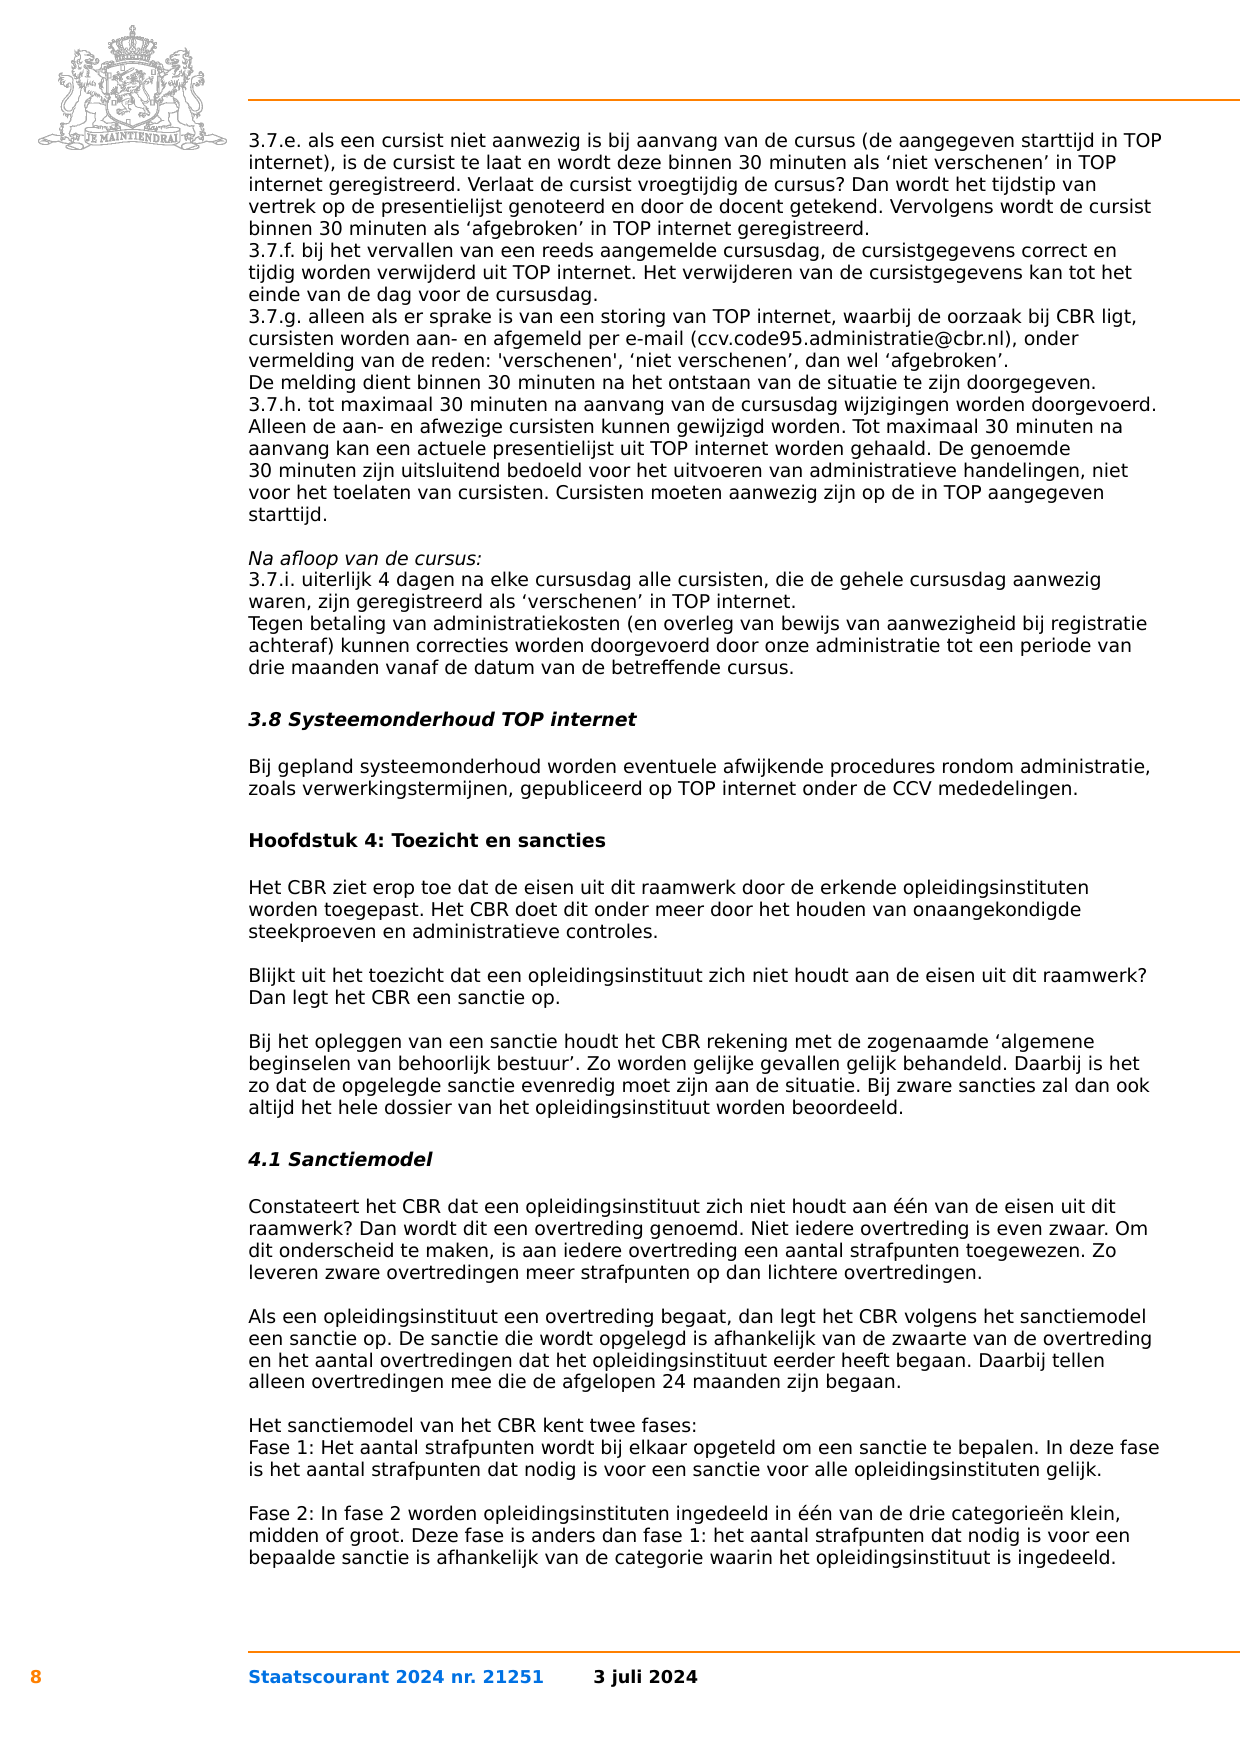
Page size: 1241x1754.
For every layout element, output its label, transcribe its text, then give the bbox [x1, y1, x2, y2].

text 3.7.h. tot maximaal 30 minuten na aanvang van de cursusdag wijzigingen worden doorgevoerd. Alleen de aan- en afwezige cursisten kunnen gewijzigd worden. Tot maximaal 30 minuten na aanvang kan een actuele presentielijst uit TOP internet worden gehaald. De genoemde 30 minuten zijn uitsluitend bedoeld voor het uitvoeren van administratieve handelingen, niet voor het toelaten van cursisten. Cursisten moeten aanwezig zijn op de in TOP aangegeven starttijd. [248, 394, 1163, 526]
text Tegen betaling van administratiekosten (en overleg van bewijs van aanwezigheid bij registratie achteraf) kunnen correcties worden doorgevoerd door onze administratie tot een periode van drie maanden vanaf de datum van de betreffende cursus. [248, 613, 1163, 679]
text Blijkt uit het toezicht dat een opleidingsinstituut zich niet houdt aan de eisen uit dit raamwerk? Dan legt het CBR een sanctie op. [248, 965, 1163, 1009]
text 3.7.g. alleen als er sprake is van een storing van TOP internet, waarbij de oorzaak bij CBR ligt, cursisten worden aan- en afgemeld per e-mail (ccv.code95.administratie@cbr.nl), onder vermelding van de reden: 'verschenen', ‘niet verschenen’, dan wel ‘afgebroken’. [248, 306, 1163, 372]
text 3.7.f. bij het vervallen van een reeds aangemelde cursusdag, de cursistgegevens correct en tijdig worden verwijderd uit TOP internet. Het verwijderen van de cursistgegevens kan tot het einde van de dag voor de cursusdag. [248, 240, 1163, 306]
text 3.7.i. uiterlijk 4 dagen na elke cursusdag alle cursisten, die de gehele cursusdag aanwezig waren, zijn geregistreerd als ‘verschenen’ in TOP internet. [248, 569, 1163, 613]
text Fase 1: Het aantal strafpunten wordt bij elkaar opgeteld om een sanctie te bepalen. In deze fase is het aantal strafpunten dat nodig is voor een sanctie voor alle opleidingsinstituten gelijk. [248, 1437, 1163, 1481]
subtitle 4.1 Sanctiemodel [248, 1149, 1163, 1171]
text Constateert het CBR dat een opleidingsinstituut zich niet houdt aan één van de eisen uit dit raamwerk? Dan wordt dit een overtreding genoemd. Niet iedere overtreding is even zwaar. Om dit onderscheid te maken, is aan iedere overtreding een aantal strafpunten toegewezen. Zo leveren zware overtredingen meer strafpunten op dan lichtere overtredingen. [248, 1196, 1163, 1284]
text Na afloop van de cursus: [248, 547, 1163, 569]
text Het CBR ziet erop toe dat de eisen uit dit raamwerk door de erkende opleidingsinstituten worden toegepast. Het CBR doet dit onder meer door het houden van onaangekondigde steekproeven en administratieve controles. [248, 877, 1163, 943]
text Fase 2: In fase 2 worden opleidingsinstituten ingedeeld in één van de drie categorieën klein, midden of groot. Deze fase is anders dan fase 1: het aantal strafpunten dat nodig is voor een bepaalde sanctie is afhankelijk van de categorie waarin het opleidingsinstituut is ingedeeld. [248, 1503, 1163, 1569]
subtitle Hoofdstuk 4: Toezicht en sancties [248, 830, 1163, 852]
text Bij gepland systeemonderhoud worden eventuele afwijkende procedures rondom administratie, zoals verwerkingstermijnen, gepubliceerd op TOP internet onder de CCV mededelingen. [248, 756, 1163, 800]
subtitle 3.8 Systeemonderhoud TOP internet [248, 709, 1163, 731]
text Bij het opleggen van een sanctie houdt het CBR rekening met de zogenaamde ‘algemene beginselen van behoorlijk bestuur’. Zo worden gelijke gevallen gelijk behandeld. Daarbij is het zo dat de opgelegde sanctie evenredig moet zijn aan de situatie. Bij zware sancties zal dan ook altijd het hele dossier van het opleidingsinstituut worden beoordeeld. [248, 1031, 1163, 1119]
text Het sanctiemodel van het CBR kent twee fases: [248, 1415, 1163, 1437]
text Als een opleidingsinstituut een overtreding begaat, dan legt het CBR volgens het sanctiemodel een sanctie op. De sanctie die wordt opgelegd is afhankelijk van de zwaarte van de overtreding en het aantal overtredingen dat het opleidingsinstituut eerder heeft begaan. Daarbij tellen alleen overtredingen mee die de afgelopen 24 maanden zijn begaan. [248, 1306, 1163, 1393]
text 3.7.e. als een cursist niet aanwezig is bij aanvang van de cursus (de aangegeven starttijd in TOP internet), is de cursist te laat en wordt deze binnen 30 minuten als ‘niet verschenen’ in TOP internet geregistreerd. Verlaat de cursist vroegtijdig de cursus? Dan wordt het tijdstip van vertrek op de presentielijst genoteerd en door de docent getekend. Vervolgens wordt de cursist binnen 30 minuten als ‘afgebroken’ in TOP internet geregistreerd. [248, 130, 1163, 240]
text De melding dient binnen 30 minuten na het ontstaan van de situatie te zijn doorgegeven. [248, 372, 1163, 394]
picture [38, 25, 227, 150]
